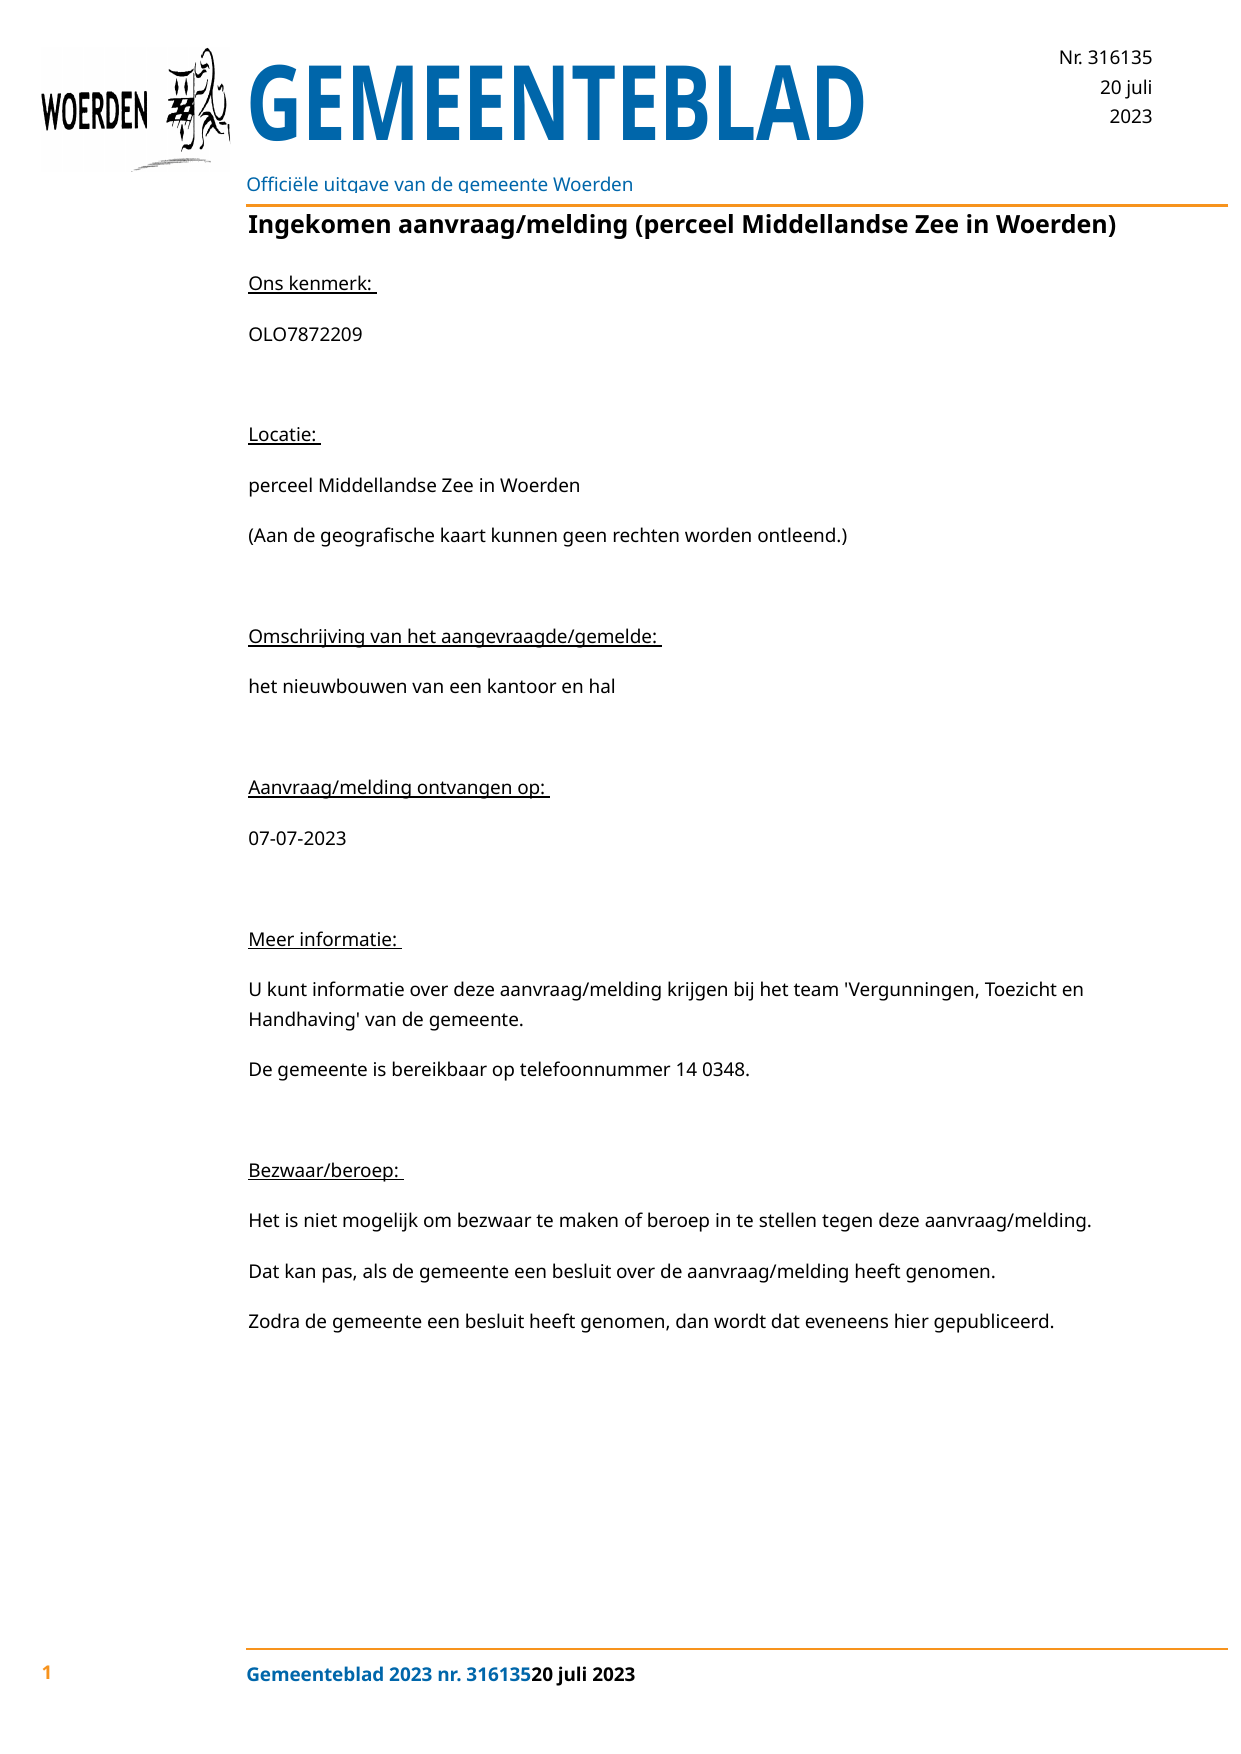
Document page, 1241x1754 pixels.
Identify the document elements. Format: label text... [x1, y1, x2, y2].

text OLO7872209 [248, 321, 1152, 346]
text Locatie: [248, 422, 1152, 447]
text het nieuwbouwen van een kantoor en hal [248, 674, 1152, 699]
picture [41, 47, 231, 172]
text De gemeente is bereikbaar op telefoonnummer 14 0348. [248, 1056, 1152, 1082]
text Meer informatie: [248, 926, 1152, 951]
text 07-07-2023 [248, 825, 1152, 851]
text Omschrijving van het aangevraagde/gemelde: [248, 623, 1152, 649]
text Ingekomen aanvraag/melding (perceel Middellandse Zee in Woerden) [248, 207, 1152, 241]
text Aanvraag/melding ontvangen op: [248, 774, 1152, 800]
text perceel Middellandse Zee in Woerden [248, 472, 1152, 498]
text Bezwaar/beroep: [248, 1157, 1152, 1183]
text Het is niet mogelijk om bezwaar te maken of beroep in te stellen tegen deze aanvraag/melding. [248, 1207, 1152, 1233]
text Dat kan pas, als de gemeente een besluit over de aanvraag/melding heeft genomen. [248, 1258, 1152, 1283]
text (Aan de geografische kaart kunnen geen rechten worden ontleend.) [248, 522, 1152, 548]
text Zodra de gemeente een besluit heeft genomen, dan wordt dat eveneens hier gepubliceerd. [248, 1308, 1152, 1334]
text Ons kenmerk: [248, 270, 1152, 296]
text U kunt informatie over deze aanvraag/melding krijgen bij het team 'Vergunningen, Toezicht en Handhaving' van de gemeente. [248, 976, 1152, 1031]
